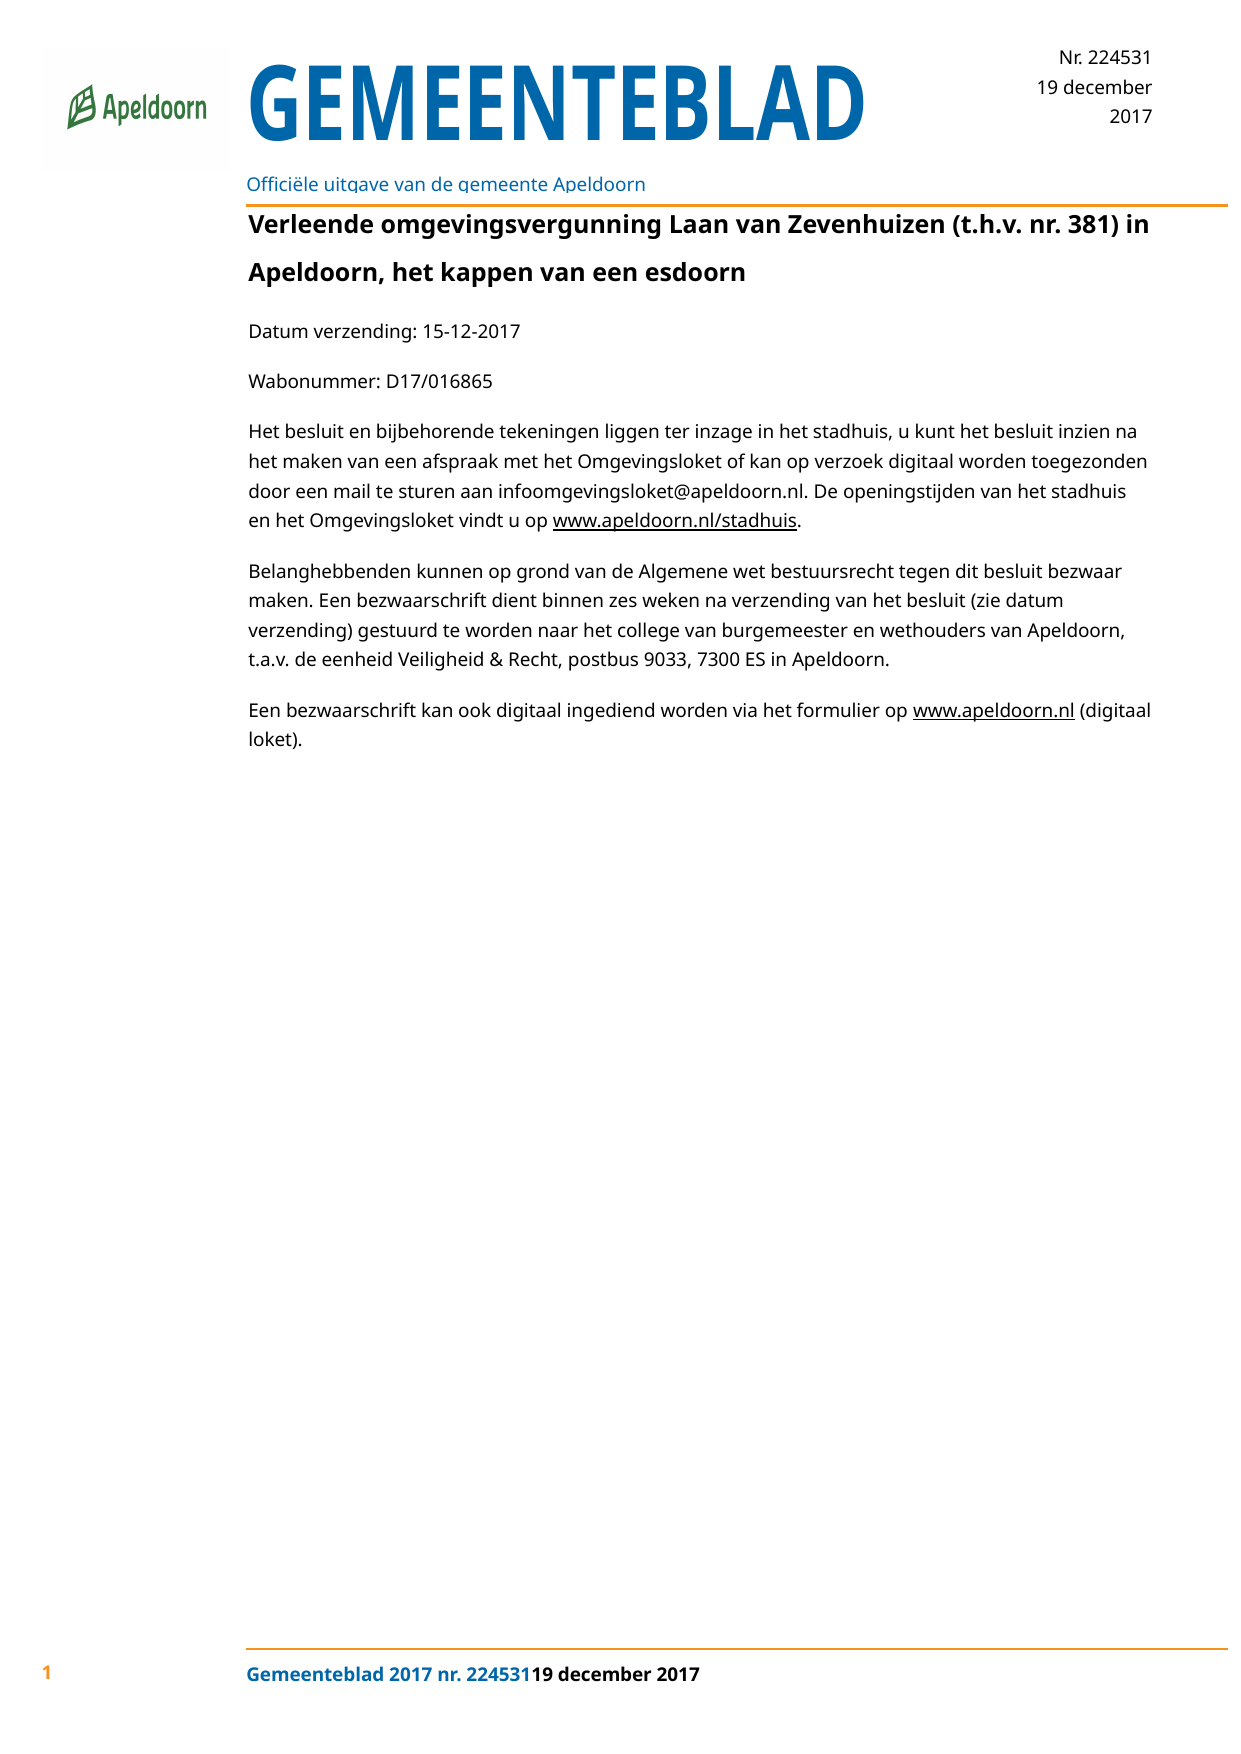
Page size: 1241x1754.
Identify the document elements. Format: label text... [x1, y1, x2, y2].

text Wabonummer: D17/016865 [248, 368, 1152, 394]
text Datum verzending: 15-12-2017 [248, 318, 1152, 344]
text Het besluit en bijbehorende tekeningen liggen ter inzage in het stadhuis, u kunt het besluit inzien na het maken van een afspraak met het Omgevingsloket of kan op verzoek digitaal worden toegezonden door een mail te sturen aan infoomgevingsloket@apeldoorn.nl. De openingstijden van het stadhuis en het Omgevingsloket vindt u op www.apeldoorn.nl/stadhuis. [248, 419, 1152, 533]
text Een bezwaarschrift kan ook digitaal ingediend worden via het formulier op www.apeldoorn.nl (digitaal loket). [248, 697, 1152, 752]
picture [41, 47, 231, 172]
text Belanghebbenden kunnen op grond van de Algemene wet bestuursrecht tegen dit besluit bezwaar maken. Een bezwaarschrift dient binnen zes weken na verzending van het besluit (zie datum verzending) gestuurd te worden naar het college van burgemeester en wethouders van Apeldoorn, t.a.v. de eenheid Veiligheid & Recht, postbus 9033, 7300 ES in Apeldoorn. [248, 558, 1152, 672]
text Verleende omgevingsvergunning Laan van Zevenhuizen (t.h.v. nr. 381) in Apeldoorn, het kappen van een esdoorn [248, 207, 1152, 288]
